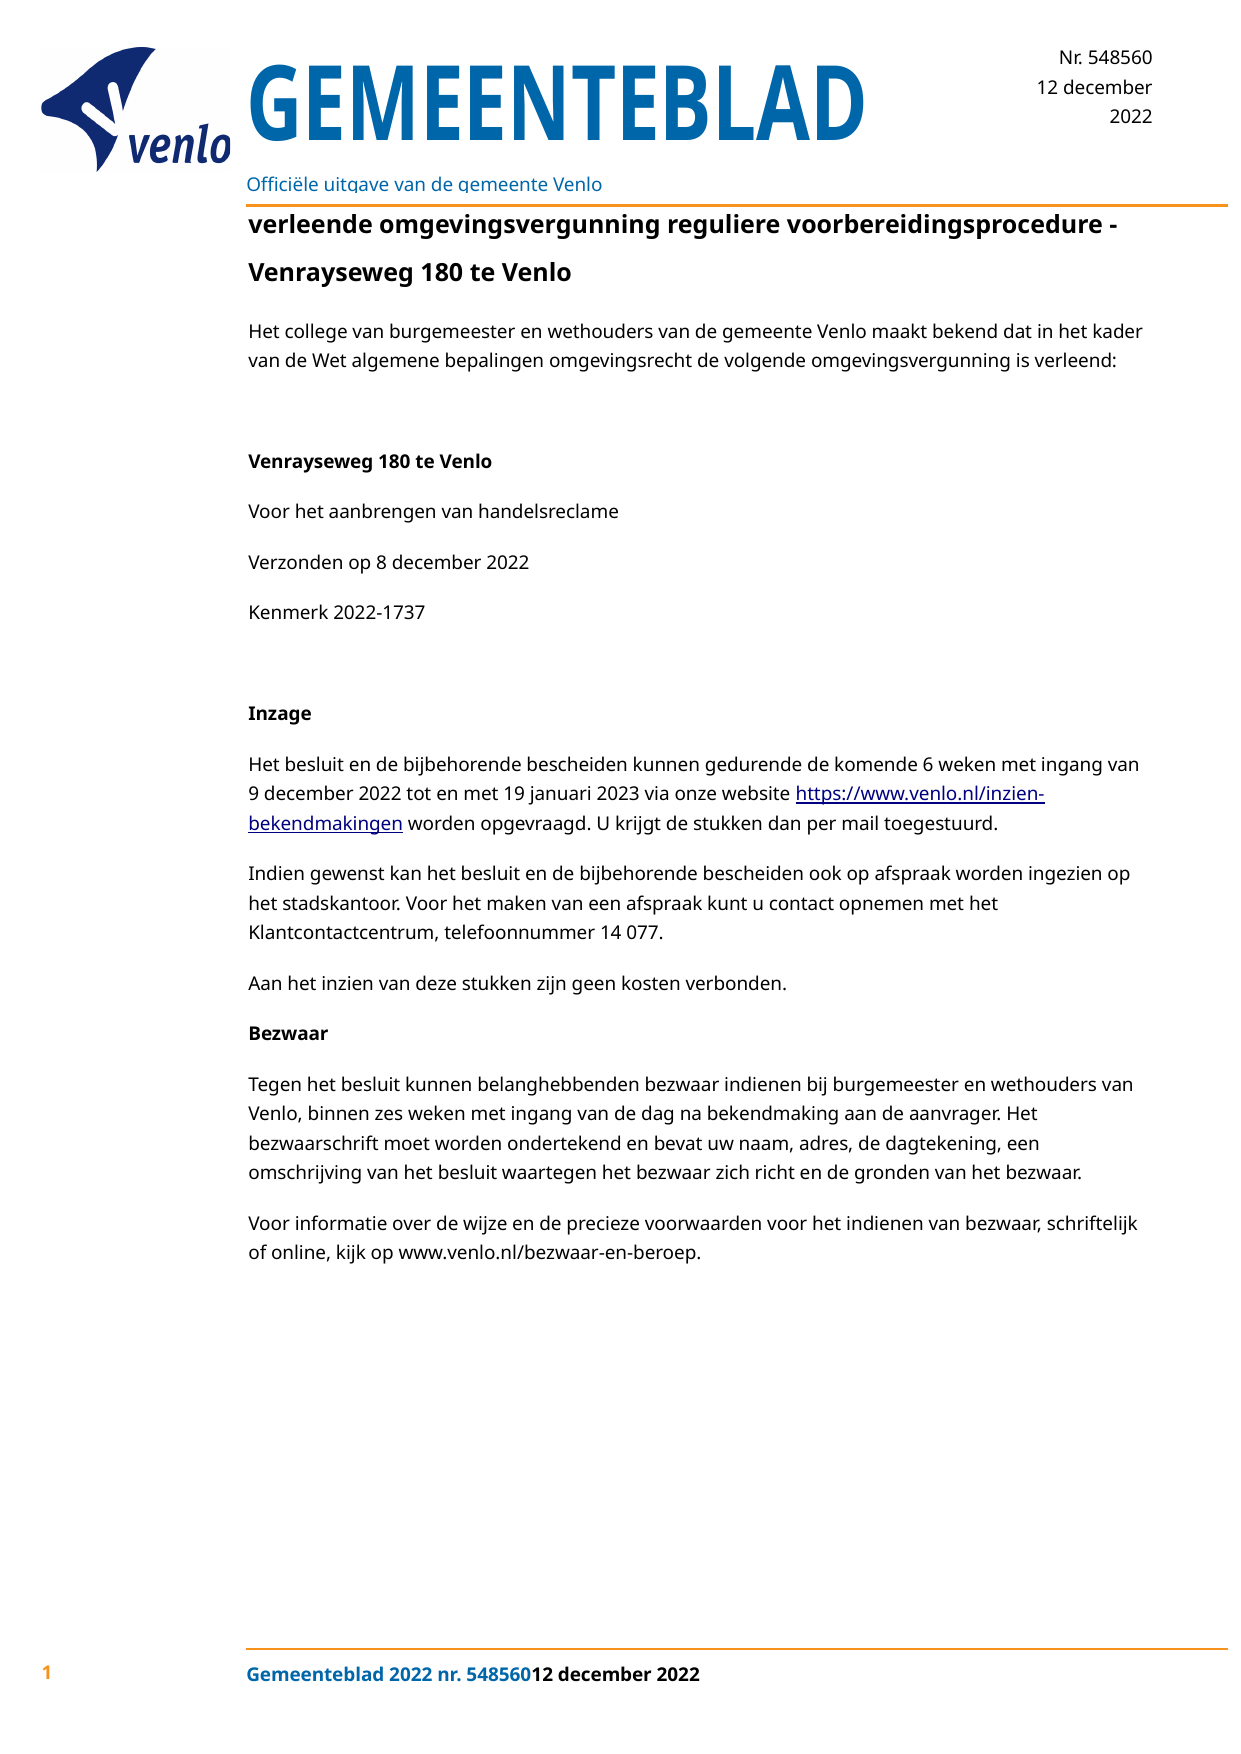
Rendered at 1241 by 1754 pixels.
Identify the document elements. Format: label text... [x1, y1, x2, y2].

text Venrayseweg 180 te Venlo [248, 448, 1152, 474]
text Voor het aanbrengen van handelsreclame [248, 499, 1152, 524]
text Tegen het besluit kunnen belanghebbenden bezwaar indienen bij burgemeester en wethouders van Venlo, binnen zes weken met ingang van de dag na bekendmaking aan de aanvrager. Het bezwaarschrift moet worden ondertekend en bevat uw naam, adres, de dagtekening, een omschrijving van het besluit waartegen het bezwaar zich richt en de gronden van het bezwaar. [248, 1071, 1152, 1185]
text Inzage [248, 700, 1152, 726]
picture [41, 47, 231, 172]
text Aan het inzien van deze stukken zijn geen kosten verbonden. [248, 970, 1152, 996]
text Kenmerk 2022-1737 [248, 599, 1152, 625]
text Voor informatie over de wijze en de precieze voorwaarden voor het indienen van bezwaar, schriftelijk of online, kijk op www.venlo.nl/bezwaar-en-beroep. [248, 1210, 1152, 1265]
text Indien gewenst kan het besluit en de bijbehorende bescheiden ook op afspraak worden ingezien op het stadskantoor. Voor het maken van een afspraak kunt u contact opnemen met het Klantcontactcentrum, telefoonnummer 14 077. [248, 860, 1152, 945]
text Verzonden op 8 december 2022 [248, 549, 1152, 575]
text Het college van burgemeester en wethouders van de gemeente Venlo maakt bekend dat in het kader van de Wet algemene bepalingen omgevingsrecht de volgende omgevingsvergunning is verleend: [248, 318, 1152, 373]
text Het besluit en de bijbehorende bescheiden kunnen gedurende de komende 6 weken met ingang van 9 december 2022 tot en met 19 januari 2023 via onze website https://www.venlo.nl/inzien-bekendmakingen worden opgevraagd. U krijgt de stukken dan per mail toegestuurd. [248, 751, 1152, 836]
text Bezwaar [248, 1020, 1152, 1046]
text verleende omgevingsvergunning reguliere voorbereidingsprocedure - Venrayseweg 180 te Venlo [248, 207, 1152, 288]
